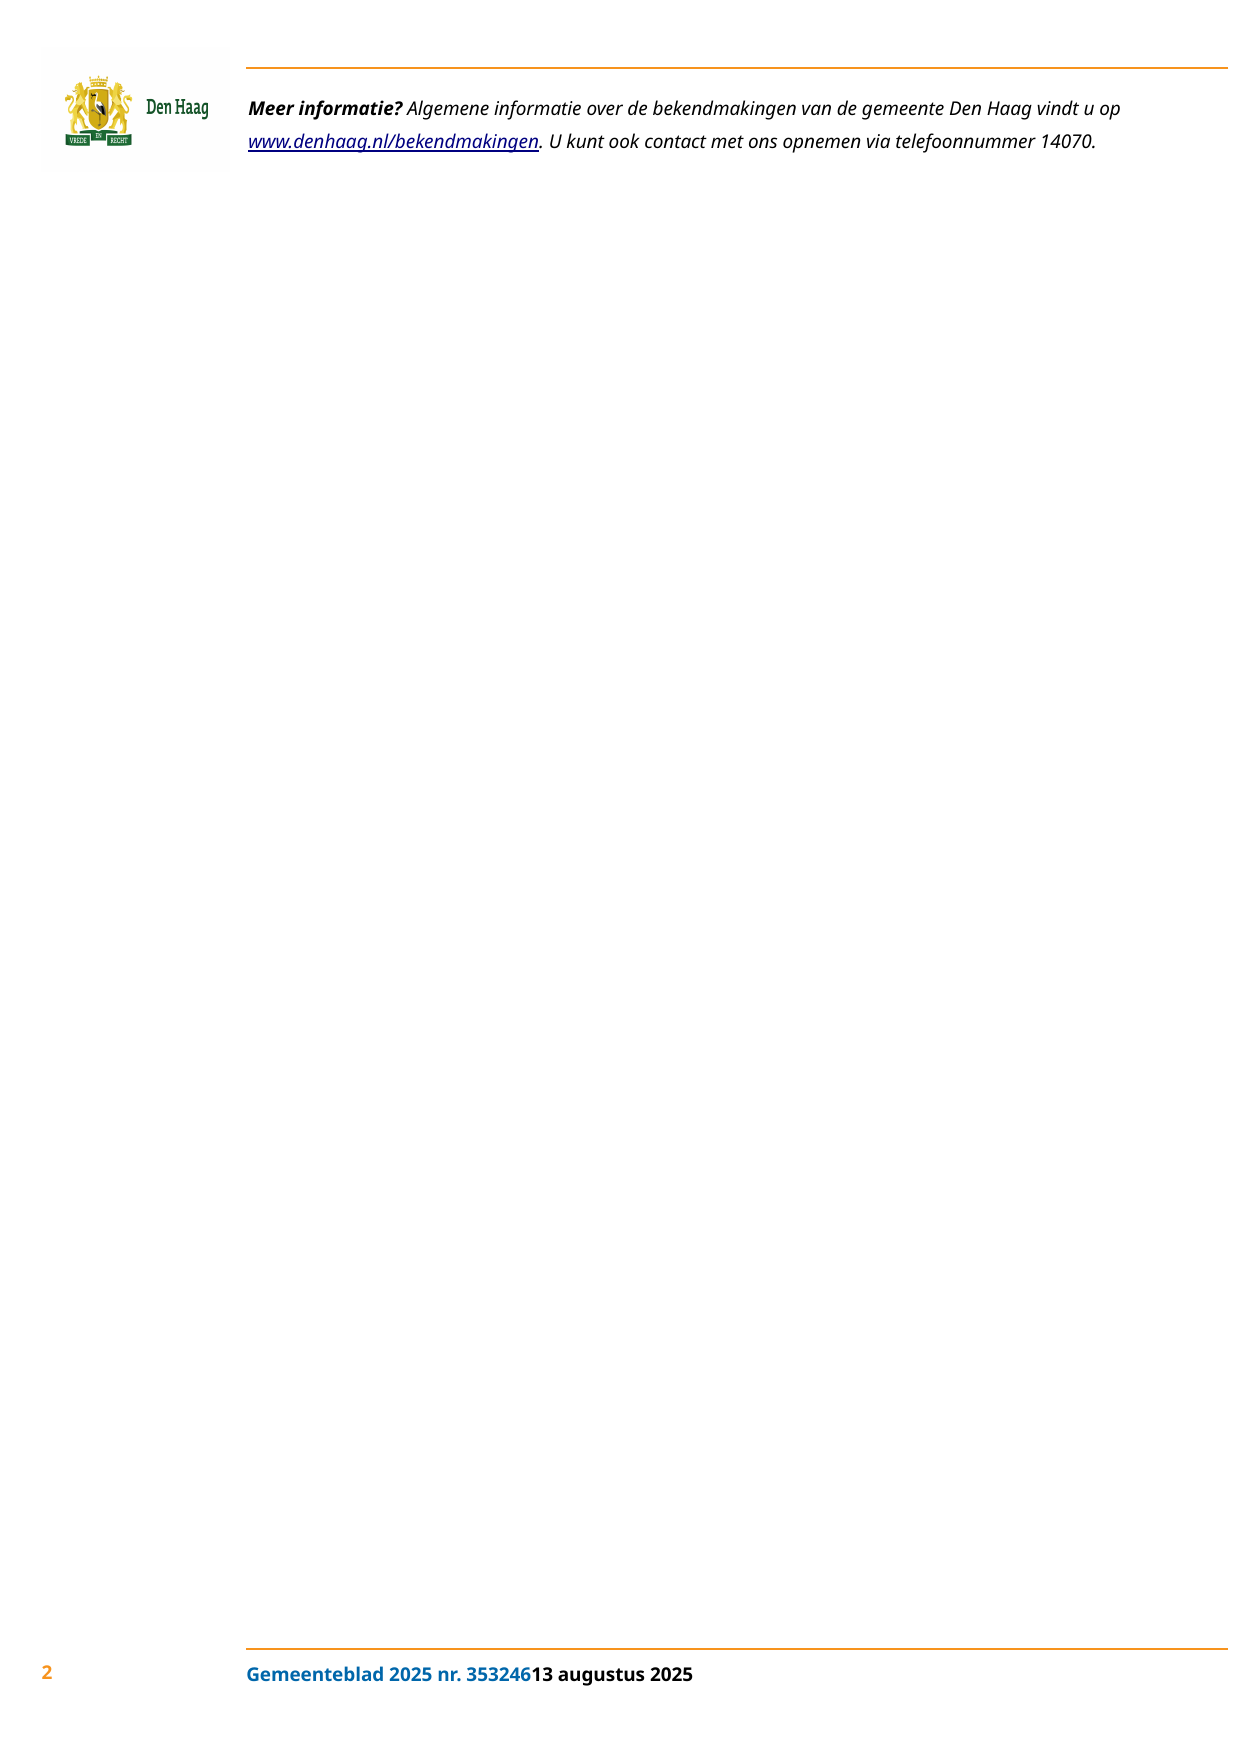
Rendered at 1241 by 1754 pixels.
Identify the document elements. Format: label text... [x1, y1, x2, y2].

text Meer informatie? Algemene informatie over de bekendmakingen van de gemeente Den Haag vindt u op www.denhaag.nl/bekendmakingen. U kunt ook contact met ons opnemen via telefoonnummer 14070. [248, 95, 1152, 154]
picture [41, 47, 231, 172]
